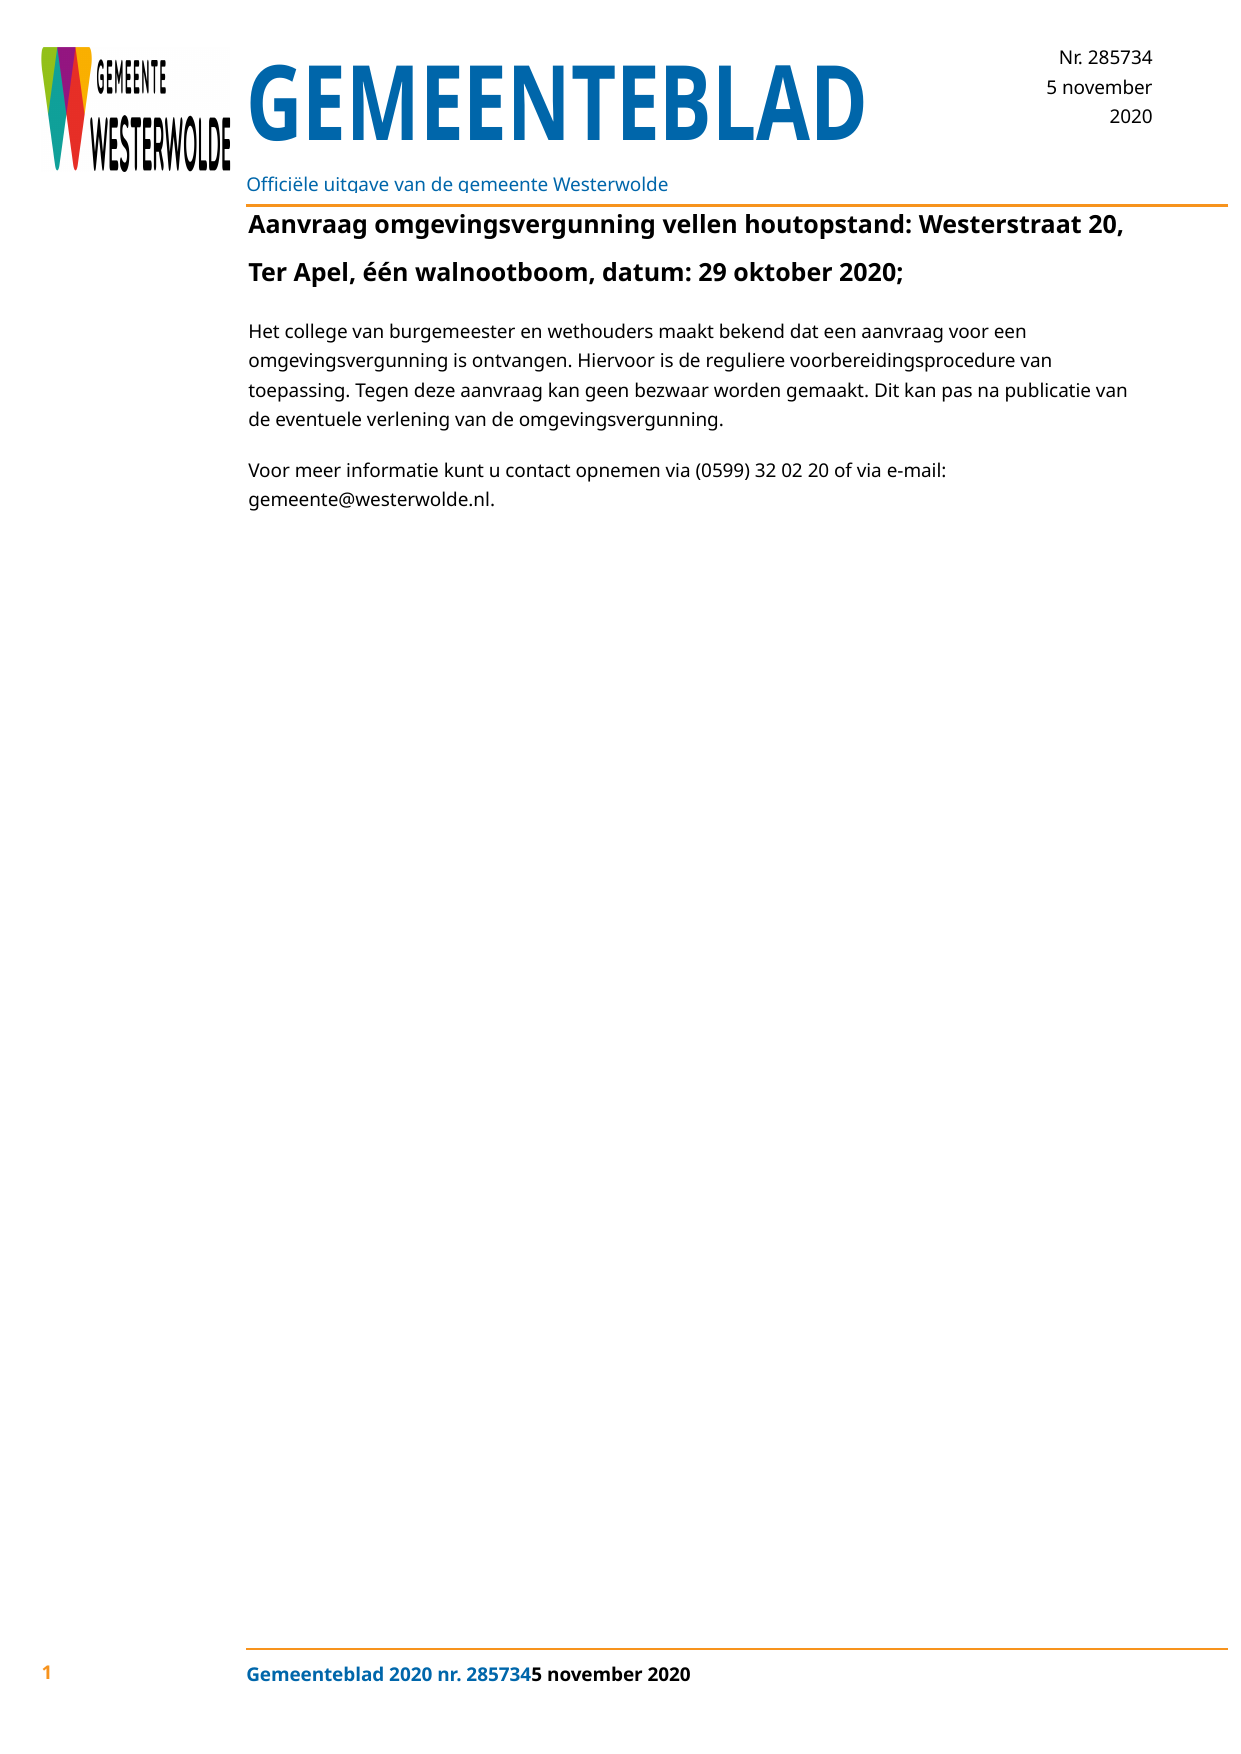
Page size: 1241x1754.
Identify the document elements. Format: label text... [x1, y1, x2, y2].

picture [41, 47, 231, 172]
text Voor meer informatie kunt u contact opnemen via (0599) 32 02 20 of via e-mail: gemeente@westerwolde.nl. [248, 457, 1152, 512]
text Het college van burgemeester en wethouders maakt bekend dat een aanvraag voor een omgevingsvergunning is ontvangen. Hiervoor is de reguliere voorbereidingsprocedure van toepassing. Tegen deze aanvraag kan geen bezwaar worden gemaakt. Dit kan pas na publicatie van de eventuele verlening van de omgevingsvergunning. [248, 318, 1152, 432]
text Aanvraag omgevingsvergunning vellen houtopstand: Westerstraat 20, Ter Apel, één walnootboom, datum: 29 oktober 2020; [248, 207, 1152, 288]
